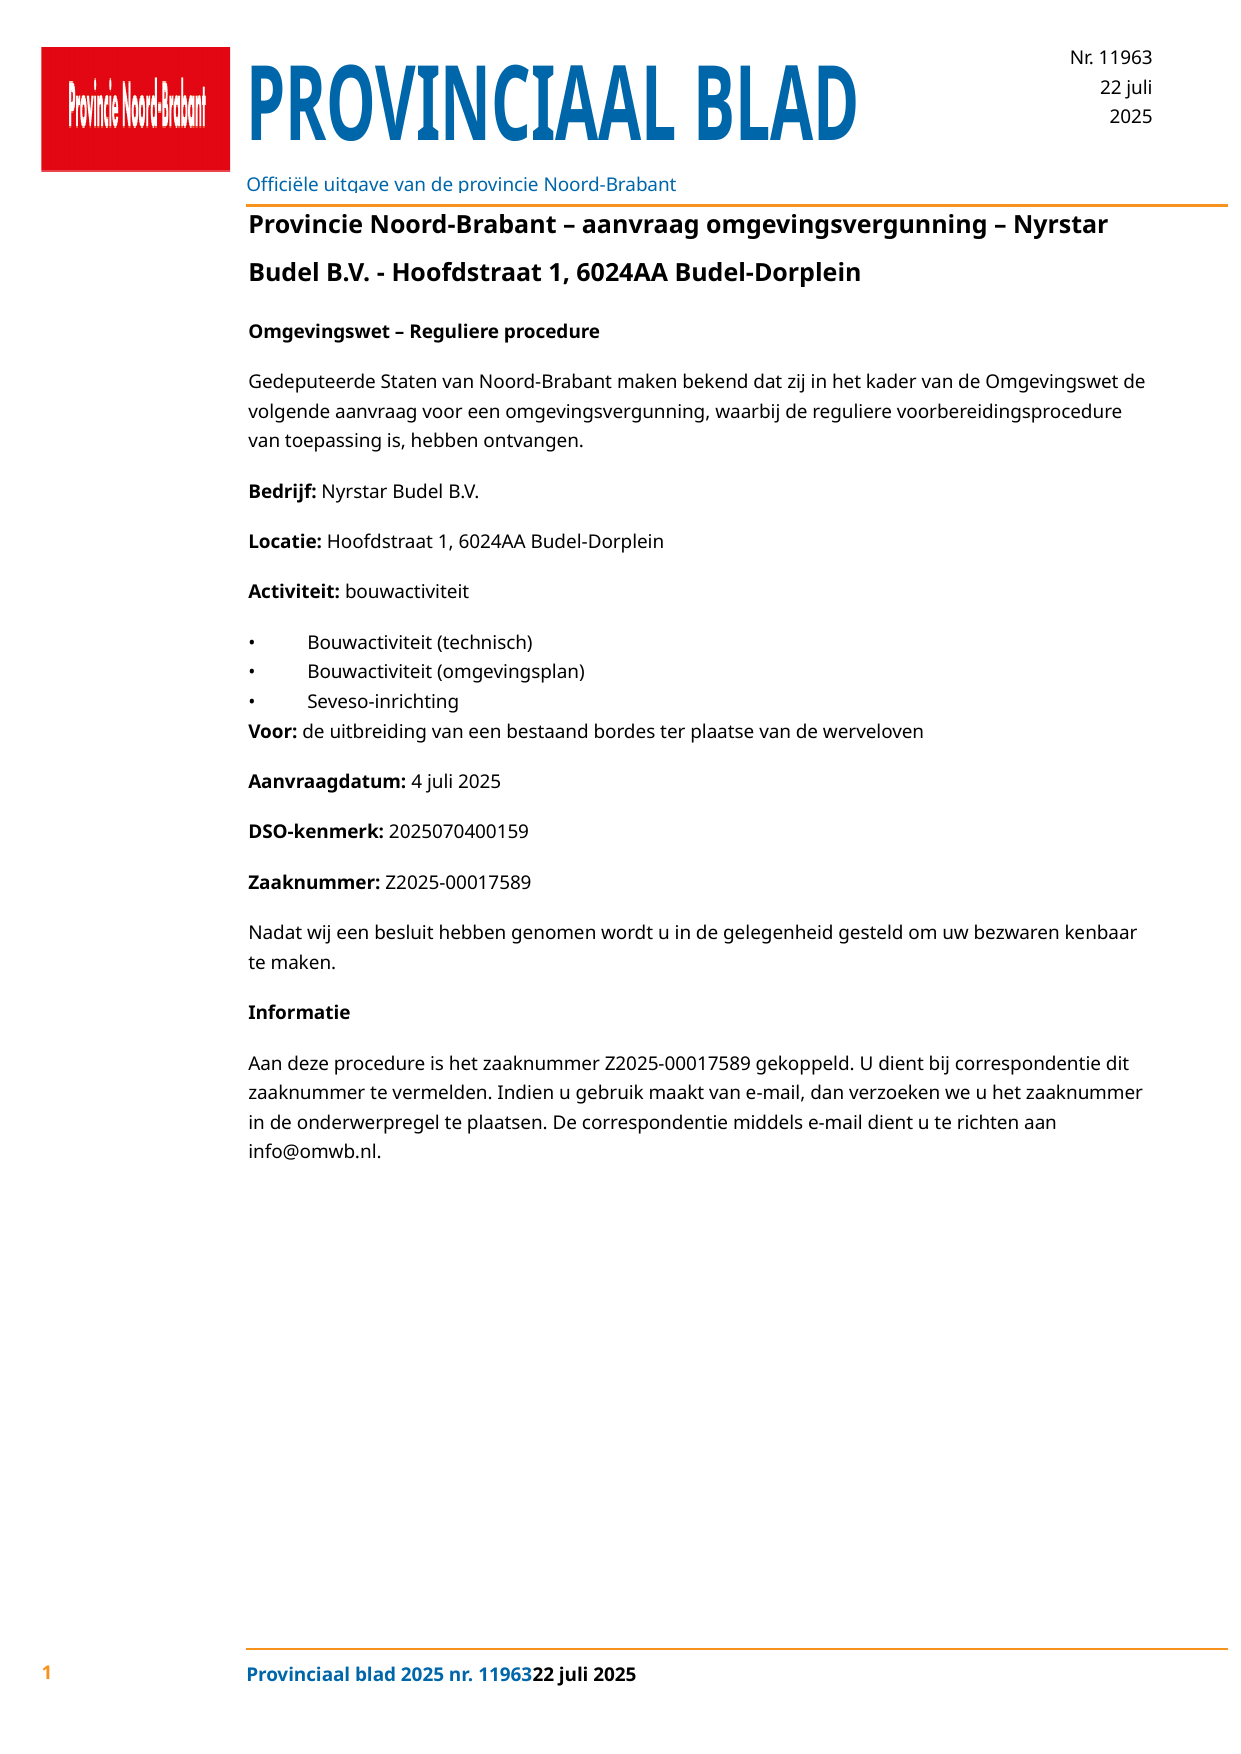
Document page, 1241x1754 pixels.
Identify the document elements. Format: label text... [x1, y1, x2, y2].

picture [41, 47, 231, 172]
list Bouwactiviteit (omgevingsplan) [248, 659, 1152, 684]
text Nadat wij een besluit hebben genomen wordt u in de gelegenheid gesteld om uw bezwaren kenbaar te maken. [248, 919, 1152, 975]
text Gedeputeerde Staten van Noord-Brabant maken bekend dat zij in het kader van de Omgevingswet de volgende aanvraag voor een omgevingsvergunning, waarbij de reguliere voorbereidingsprocedure van toepassing is, hebben ontvangen. [248, 368, 1152, 453]
text Activiteit: bouwactiviteit [248, 579, 1152, 604]
text DSO-kenmerk: 2025070400159 [248, 819, 1152, 844]
text Aan deze procedure is het zaaknummer Z2025-00017589 gekoppeld. U dient bij correspondentie dit zaaknummer te vermelden. Indien u gebruik maakt van e-mail, dan verzoeken we u het zaaknummer in de onderwerpregel te plaatsen. De correspondentie middels e-mail dient u te richten aan info@omwb.nl. [248, 1050, 1152, 1164]
text Aanvraagdatum: 4 juli 2025 [248, 768, 1152, 794]
text Bedrijf: Nyrstar Budel B.V. [248, 478, 1152, 504]
list Seveso-inrichting [248, 688, 1152, 714]
list Bouwactiviteit (technisch) [248, 629, 1152, 655]
text Omgevingswet – Reguliere procedure [248, 318, 1152, 344]
text Informatie [248, 999, 1152, 1025]
text Provincie Noord-Brabant – aanvraag omgevingsvergunning – Nyrstar Budel B.V. - Hoofdstraat 1, 6024AA Budel-Dorplein [248, 207, 1152, 288]
text Zaaknummer: Z2025-00017589 [248, 869, 1152, 895]
text Voor: de uitbreiding van een bestaand bordes ter plaatse van de werveloven [248, 718, 1152, 744]
text Locatie: Hoofdstraat 1, 6024AA Budel-Dorplein [248, 528, 1152, 554]
